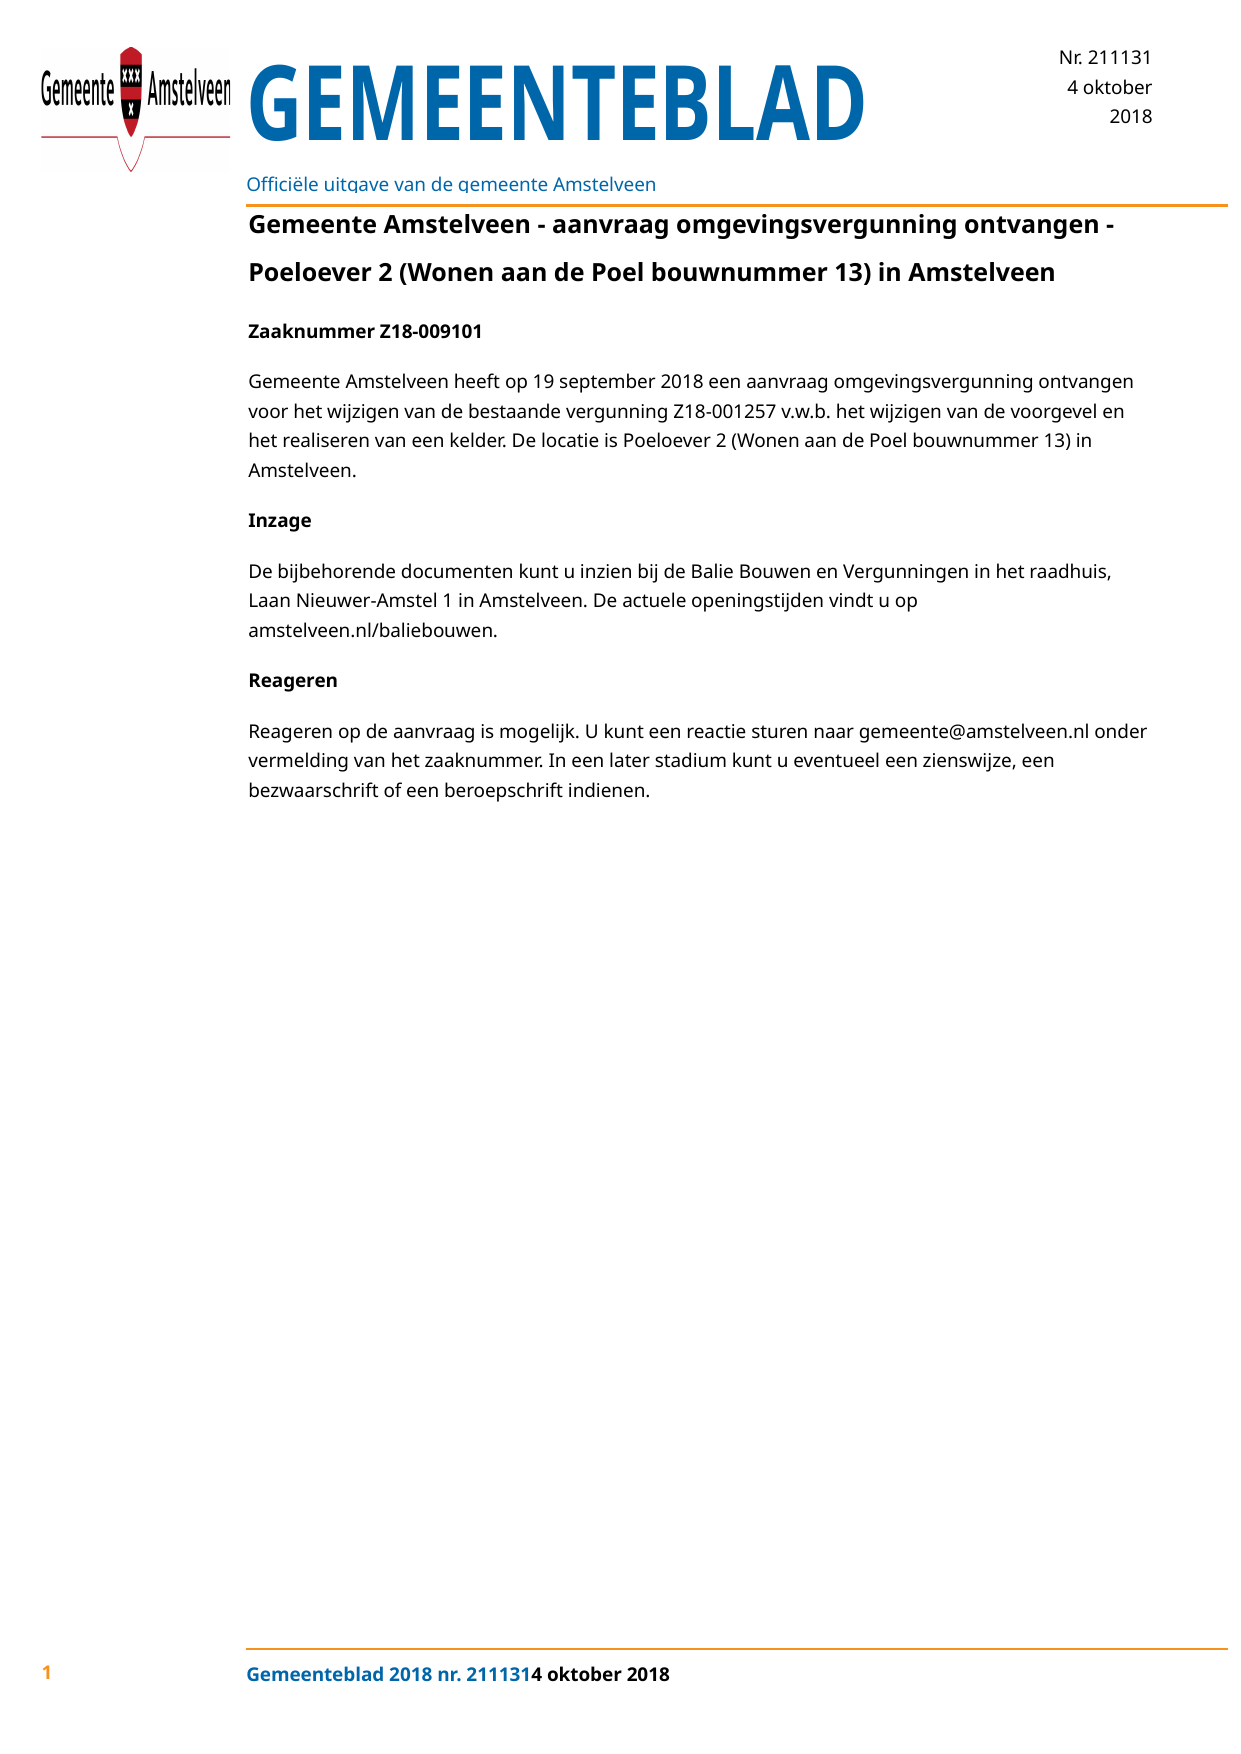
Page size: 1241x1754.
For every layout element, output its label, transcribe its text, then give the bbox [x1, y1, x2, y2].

text Reageren [248, 667, 1152, 693]
text Zaaknummer Z18-009101 [248, 318, 1152, 344]
text Inzage [248, 507, 1152, 533]
text Gemeente Amstelveen heeft op 19 september 2018 een aanvraag omgevingsvergunning ontvangen voor het wijzigen van de bestaande vergunning Z18-001257 v.w.b. het wijzigen van de voorgevel en het realiseren van een kelder. De locatie is Poeloever 2 (Wonen aan de Poel bouwnummer 13) in Amstelveen. [248, 368, 1152, 483]
text Reageren op de aanvraag is mogelijk. U kunt een reactie sturen naar gemeente@amstelveen.nl onder vermelding van het zaaknummer. In een later stadium kunt u eventueel een zienswijze, een bezwaarschrift of een beroepschrift indienen. [248, 718, 1152, 803]
text Gemeente Amstelveen - aanvraag omgevingsvergunning ontvangen - Poeloever 2 (Wonen aan de Poel bouwnummer 13) in Amstelveen [248, 207, 1152, 288]
picture [41, 47, 231, 172]
text De bijbehorende documenten kunt u inzien bij de Balie Bouwen en Vergunningen in het raadhuis, Laan Nieuwer-Amstel 1 in Amstelveen. De actuele openingstijden vindt u op amstelveen.nl/baliebouwen. [248, 558, 1152, 643]
